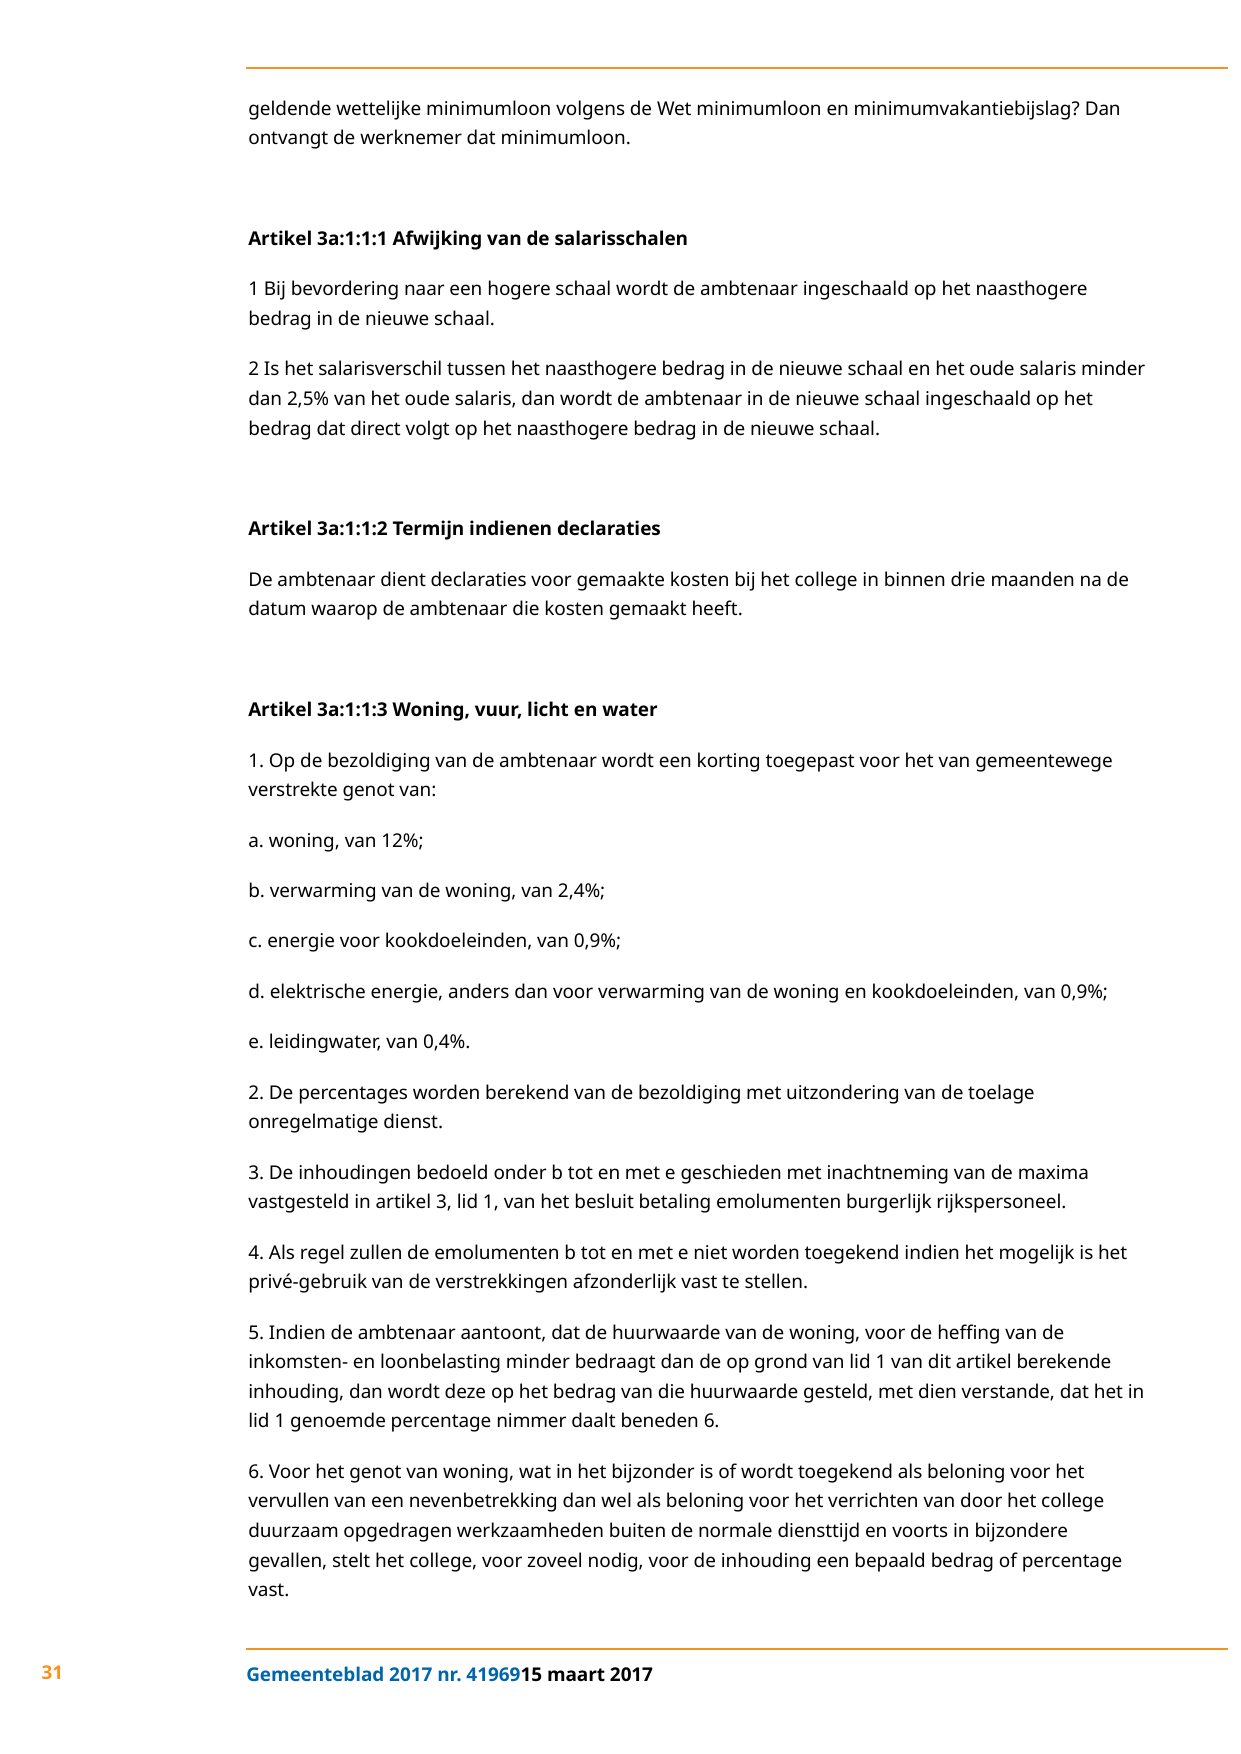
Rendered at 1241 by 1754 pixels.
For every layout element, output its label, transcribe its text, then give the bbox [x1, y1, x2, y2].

text 6. Voor het genot van woning, wat in het bijzonder is of wordt toegekend als beloning voor het vervullen van een nevenbetrekking dan wel als beloning voor het verrichten van door het college duurzaam opgedragen werkzaamheden buiten de normale diensttijd en voorts in bijzondere gevallen, stelt het college, voor zoveel nodig, voor de inhouding een bepaald bedrag of percentage vast. [248, 1458, 1152, 1602]
text 1 Bij bevordering naar een hogere schaal wordt de ambtenaar ingeschaald op het naasthogere bedrag in de nieuwe schaal. [248, 276, 1152, 331]
text c. energie voor kookdoeleinden, van 0,9%; [248, 928, 1152, 953]
text De ambtenaar dient declaraties voor gemaakte kosten bij het college in binnen drie maanden na de datum waarop de ambtenaar die kosten gemaakt heeft. [248, 566, 1152, 621]
text Artikel 3a:1:1:3 Woning, vuur, licht en water [248, 696, 1152, 722]
text 5. Indien de ambtenaar aantoont, dat de huurwaarde van de woning, voor de heffing van de inkomsten- en loonbelasting minder bedraagt dan de op grond van lid 1 van dit artikel berekende inhouding, dan wordt deze op het bedrag van die huurwaarde gesteld, met dien verstande, dat het in lid 1 genoemde percentage nimmer daalt beneden 6. [248, 1319, 1152, 1433]
text b. verwarming van de woning, van 2,4%; [248, 877, 1152, 903]
text e. leidingwater, van 0,4%. [248, 1028, 1152, 1054]
text 4. Als regel zullen de emolumenten b tot en met e niet worden toegekend indien het mogelijk is het privé-gebruik van de verstrekkingen afzonderlijk vast te stellen. [248, 1239, 1152, 1294]
text Artikel 3a:1:1:1 Afwijking van de salarisschalen [248, 225, 1152, 251]
text 1. Op de bezoldiging van de ambtenaar wordt een korting toegepast voor het van gemeentewege verstrekte genot van: [248, 747, 1152, 802]
text 3. De inhoudingen bedoeld onder b tot en met e geschieden met inachtneming van de maxima vastgesteld in artikel 3, lid 1, van het besluit betaling emolumenten burgerlijk rijkspersoneel. [248, 1159, 1152, 1214]
text 2. De percentages worden berekend van de bezoldiging met uitzondering van de toelage onregelmatige dienst. [248, 1079, 1152, 1134]
text d. elektrische energie, anders dan voor verwarming van de woning en kookdoeleinden, van 0,9%; [248, 978, 1152, 1004]
text geldende wettelijke minimumloon volgens de Wet minimumloon en minimumvakantiebijslag? Dan ontvangt de werknemer dat minimumloon. [248, 95, 1152, 150]
text Artikel 3a:1:1:2 Termijn indienen declaraties [248, 516, 1152, 541]
text 2 Is het salarisverschil tussen het naasthogere bedrag in de nieuwe schaal en het oude salaris minder dan 2,5% van het oude salaris, dan wordt de ambtenaar in de nieuwe schaal ingeschaald op het bedrag dat direct volgt op het naasthogere bedrag in de nieuwe schaal. [248, 356, 1152, 441]
text a. woning, van 12%; [248, 827, 1152, 853]
picture [41, 47, 231, 172]
